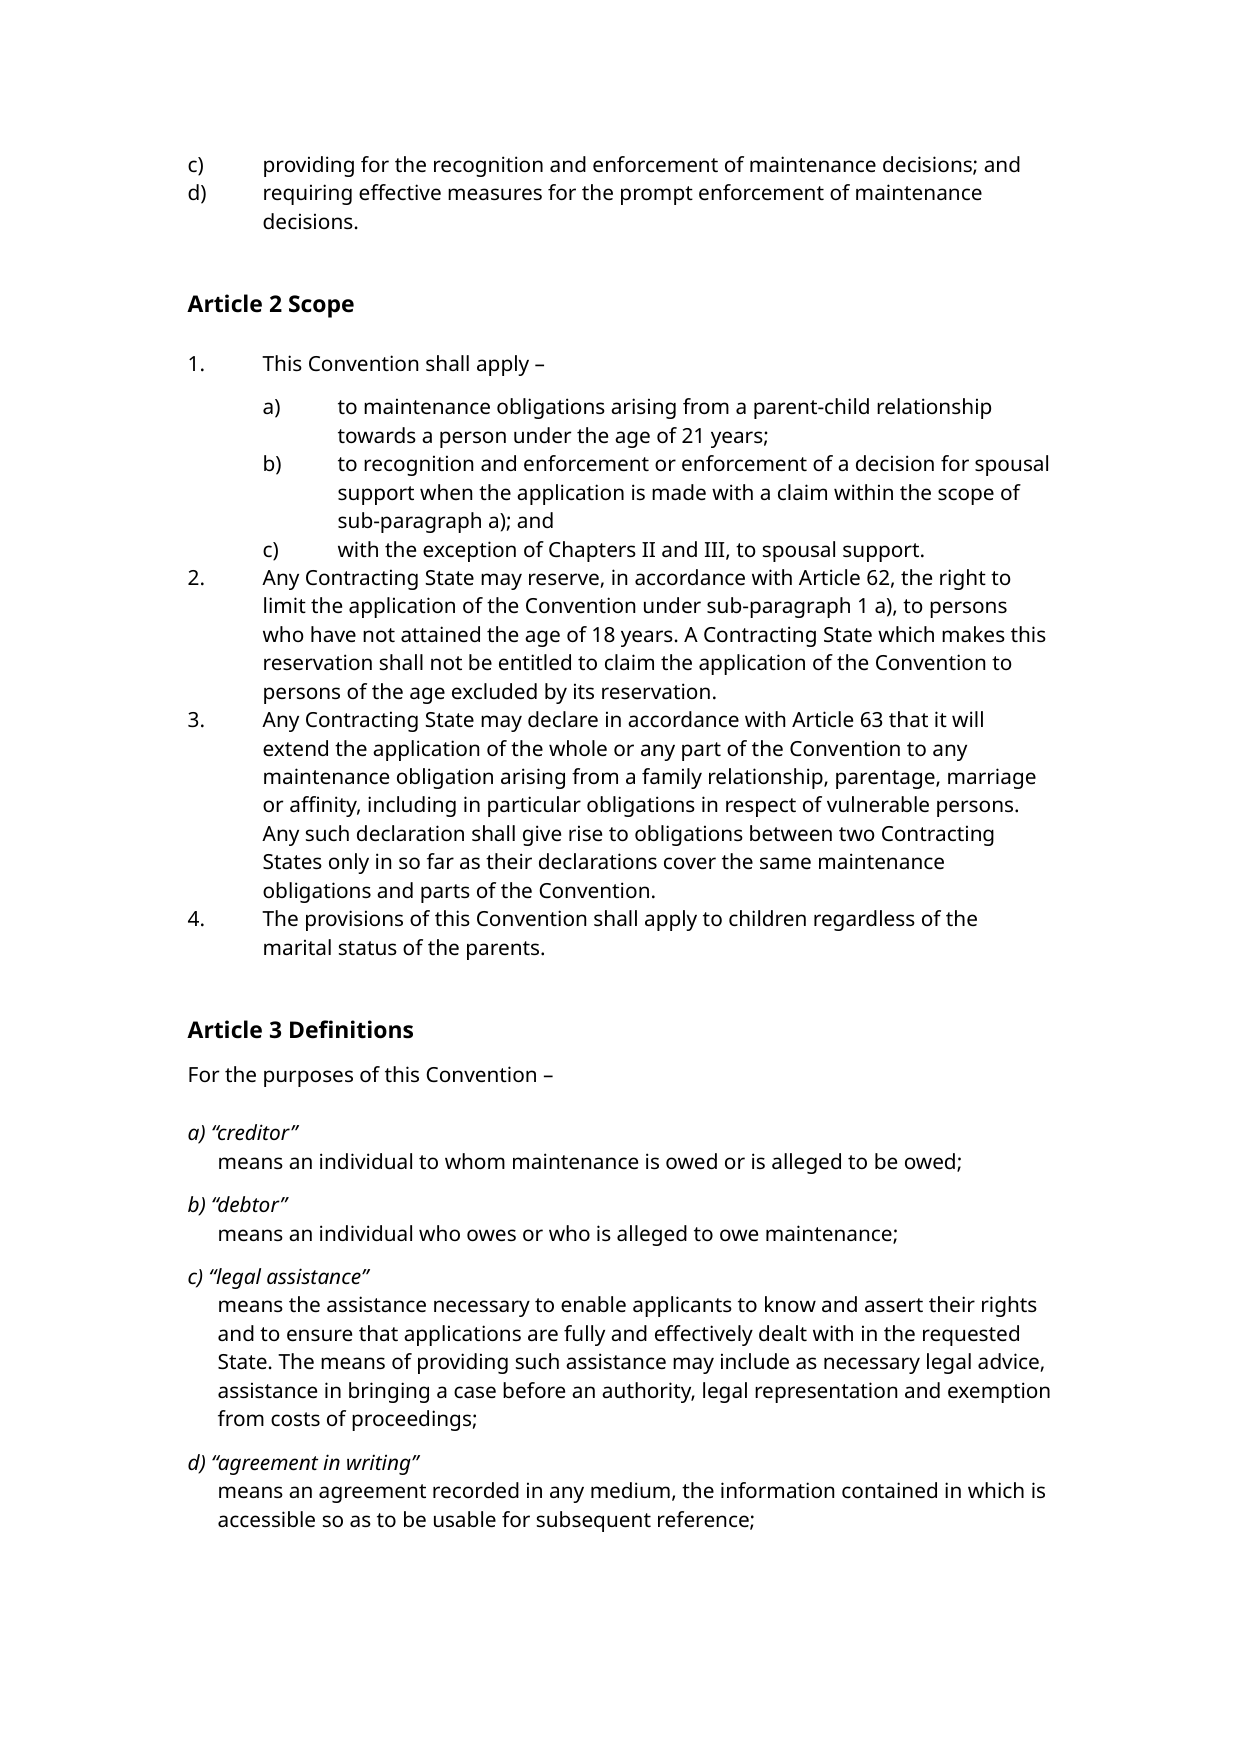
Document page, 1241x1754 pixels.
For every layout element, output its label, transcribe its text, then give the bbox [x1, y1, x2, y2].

list The provisions of this Convention shall apply to children regardless of the marital status of the parents. [187, 904, 1053, 961]
text b) “debtor” [187, 1190, 1053, 1219]
text For the purposes of this Convention – [187, 1060, 1053, 1088]
list to maintenance obligations arising from a parent-child relationship towards a person under the age of 21 years; [262, 392, 1053, 449]
list providing for the recognition and enforcement of maintenance decisions; and [187, 150, 1053, 178]
text c) “legal assistance” [187, 1262, 1053, 1291]
text means an agreement recorded in any medium, the information contained in which is accessible so as to be usable for subsequent reference; [217, 1476, 1053, 1533]
text means an individual to whom maintenance is owed or is alleged to be owed; [217, 1147, 1053, 1175]
list with the exception of Chapters II and III, to spousal support. [262, 535, 1053, 563]
subtitle Article 3 Definitions [187, 1014, 1053, 1045]
text means an individual who owes or who is alleged to owe maintenance; [217, 1219, 1053, 1247]
list requiring effective measures for the prompt enforcement of maintenance decisions. [187, 178, 1053, 235]
list Any Contracting State may declare in accordance with Article 63 that it will extend the application of the whole or any part of the Convention to any maintenance obligation arising from a family relationship, parentage, marriage or affinity, including in particular obligations in respect of vulnerable persons. Any such declaration shall give rise to obligations between two Contracting States only in so far as their declarations cover the same maintenance obligations and parts of the Convention. [187, 705, 1053, 904]
list This Convention shall apply – [187, 349, 1053, 377]
text d) “agreement in writing” [187, 1448, 1053, 1476]
text a) “creditor” [187, 1118, 1053, 1147]
text means the assistance necessary to enable applicants to know and assert their rights and to ensure that applications are fully and effectively dealt with in the requested State. The means of providing such assistance may include as necessary legal advice, assistance in bringing a case before an authority, legal representation and exemption from costs of proceedings; [217, 1291, 1053, 1433]
list to recognition and enforcement or enforcement of a decision for spousal support when the application is made with a claim within the scope of sub-paragraph a); and [262, 449, 1053, 535]
subtitle Article 2 Scope [187, 288, 1053, 319]
list Any Contracting State may reserve, in accordance with Article 62, the right to limit the application of the Convention under sub-paragraph 1 a), to persons who have not attained the age of 18 years. A Contracting State which makes this reservation shall not be entitled to claim the application of the Convention to persons of the age excluded by its reservation. [187, 563, 1053, 705]
